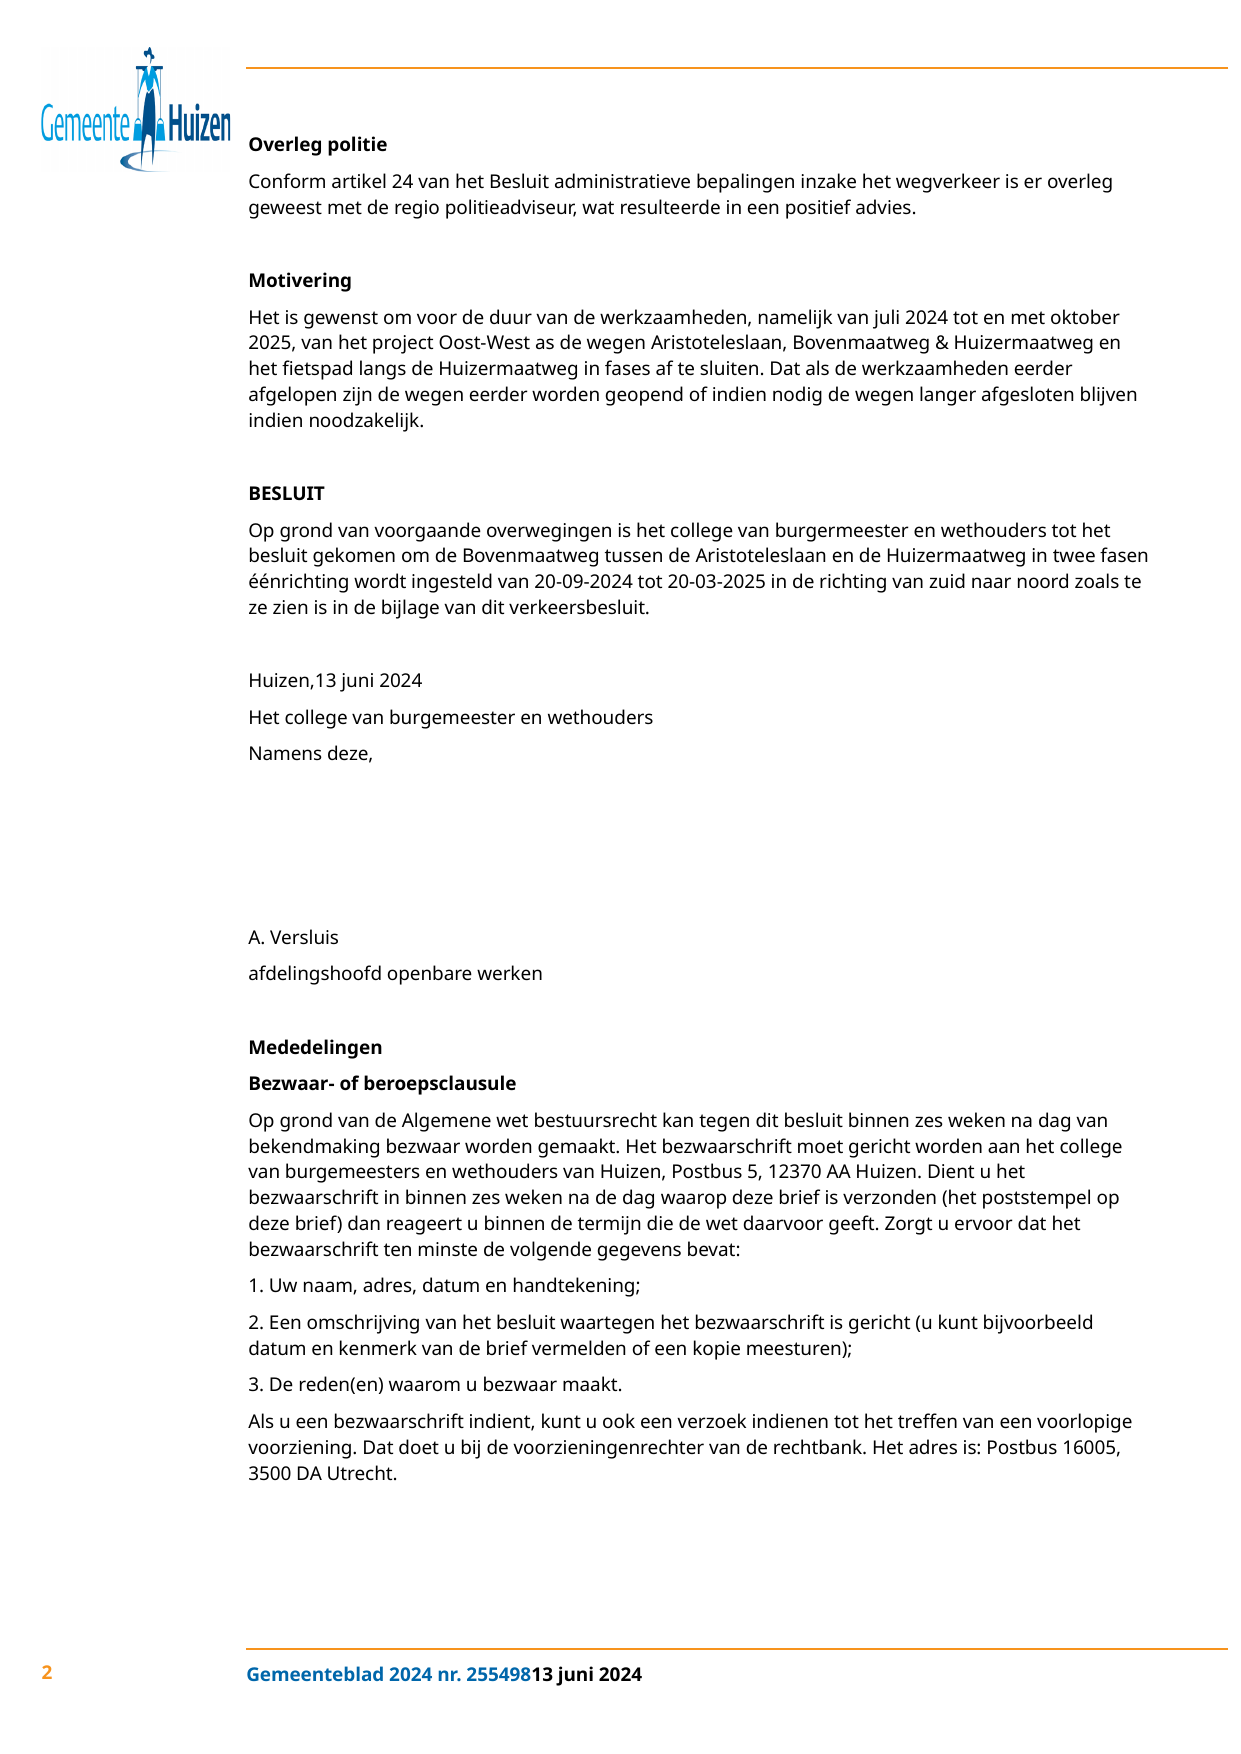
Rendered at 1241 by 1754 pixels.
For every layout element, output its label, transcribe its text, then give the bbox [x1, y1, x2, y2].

text Motivering [248, 267, 1152, 293]
text Conform artikel 24 van het Besluit administratieve bepalingen inzake het wegverkeer is er overleg geweest met de regio politieadviseur, wat resulteerde in een positief advies. [248, 168, 1152, 219]
text A. Versluis [248, 924, 1152, 950]
text 2. Een omschrijving van het besluit waartegen het bezwaarschrift is gericht (u kunt bijvoorbeeld datum en kenmerk van de brief vermelden of een kopie meesturen); [248, 1309, 1152, 1361]
text Op grond van voorgaande overwegingen is het college van burgermeester en wethouders tot het besluit gekomen om de Bovenmaatweg tussen de Aristoteleslaan en de Huizermaatweg in twee fasen éénrichting wordt ingesteld van 20-09-2024 tot 20-03-2025 in de richting van zuid naar noord zoals te ze zien is in de bijlage van dit verkeersbesluit. [248, 517, 1152, 620]
text 1. Uw naam, adres, datum en handtekening; [248, 1273, 1152, 1298]
text Het is gewenst om voor de duur van de werkzaamheden, namelijk van juli 2024 tot en met oktober 2025, van het project Oost-West as de wegen Aristoteleslaan, Bovenmaatweg & Huizermaatweg en het fietspad langs de Huizermaatweg in fases af te sluiten. Dat als de werkzaamheden eerder afgelopen zijn de wegen eerder worden geopend of indien nodig de wegen langer afgesloten blijven indien noodzakelijk. [248, 304, 1152, 432]
text Huizen,13 juni 2024 [248, 667, 1152, 693]
text 3. De reden(en) waarom u bezwaar maakt. [248, 1372, 1152, 1397]
text BESLUIT [248, 480, 1152, 506]
text Mededelingen [248, 1034, 1152, 1060]
picture [41, 47, 231, 172]
text Bezwaar- of beroepsclausule [248, 1071, 1152, 1096]
text Op grond van de Algemene wet bestuursrecht kan tegen dit besluit binnen zes weken na dag van bekendmaking bezwaar worden gemaakt. Het bezwaarschrift moet gericht worden aan het college van burgemeesters en wethouders van Huizen, Postbus 5, 12370 AA Huizen. Dient u het bezwaarschrift in binnen zes weken na de dag waarop deze brief is verzonden (het poststempel op deze brief) dan reageert u binnen de termijn die de wet daarvoor geeft. Zorgt u ervoor dat het bezwaarschrift ten minste de volgende gegevens bevat: [248, 1107, 1152, 1262]
text Als u een bezwaarschrift indient, kunt u ook een verzoek indienen tot het treffen van een voorlopige voorziening. Dat doet u bij de voorzieningenrechter van de rechtbank. Het adres is: Postbus 16005, 3500 DA Utrecht. [248, 1408, 1152, 1486]
text Overleg politie [248, 131, 1152, 157]
text Het college van burgemeester en wethouders [248, 704, 1152, 730]
text afdelingshoofd openbare werken [248, 961, 1152, 986]
text Namens deze, [248, 741, 1152, 766]
